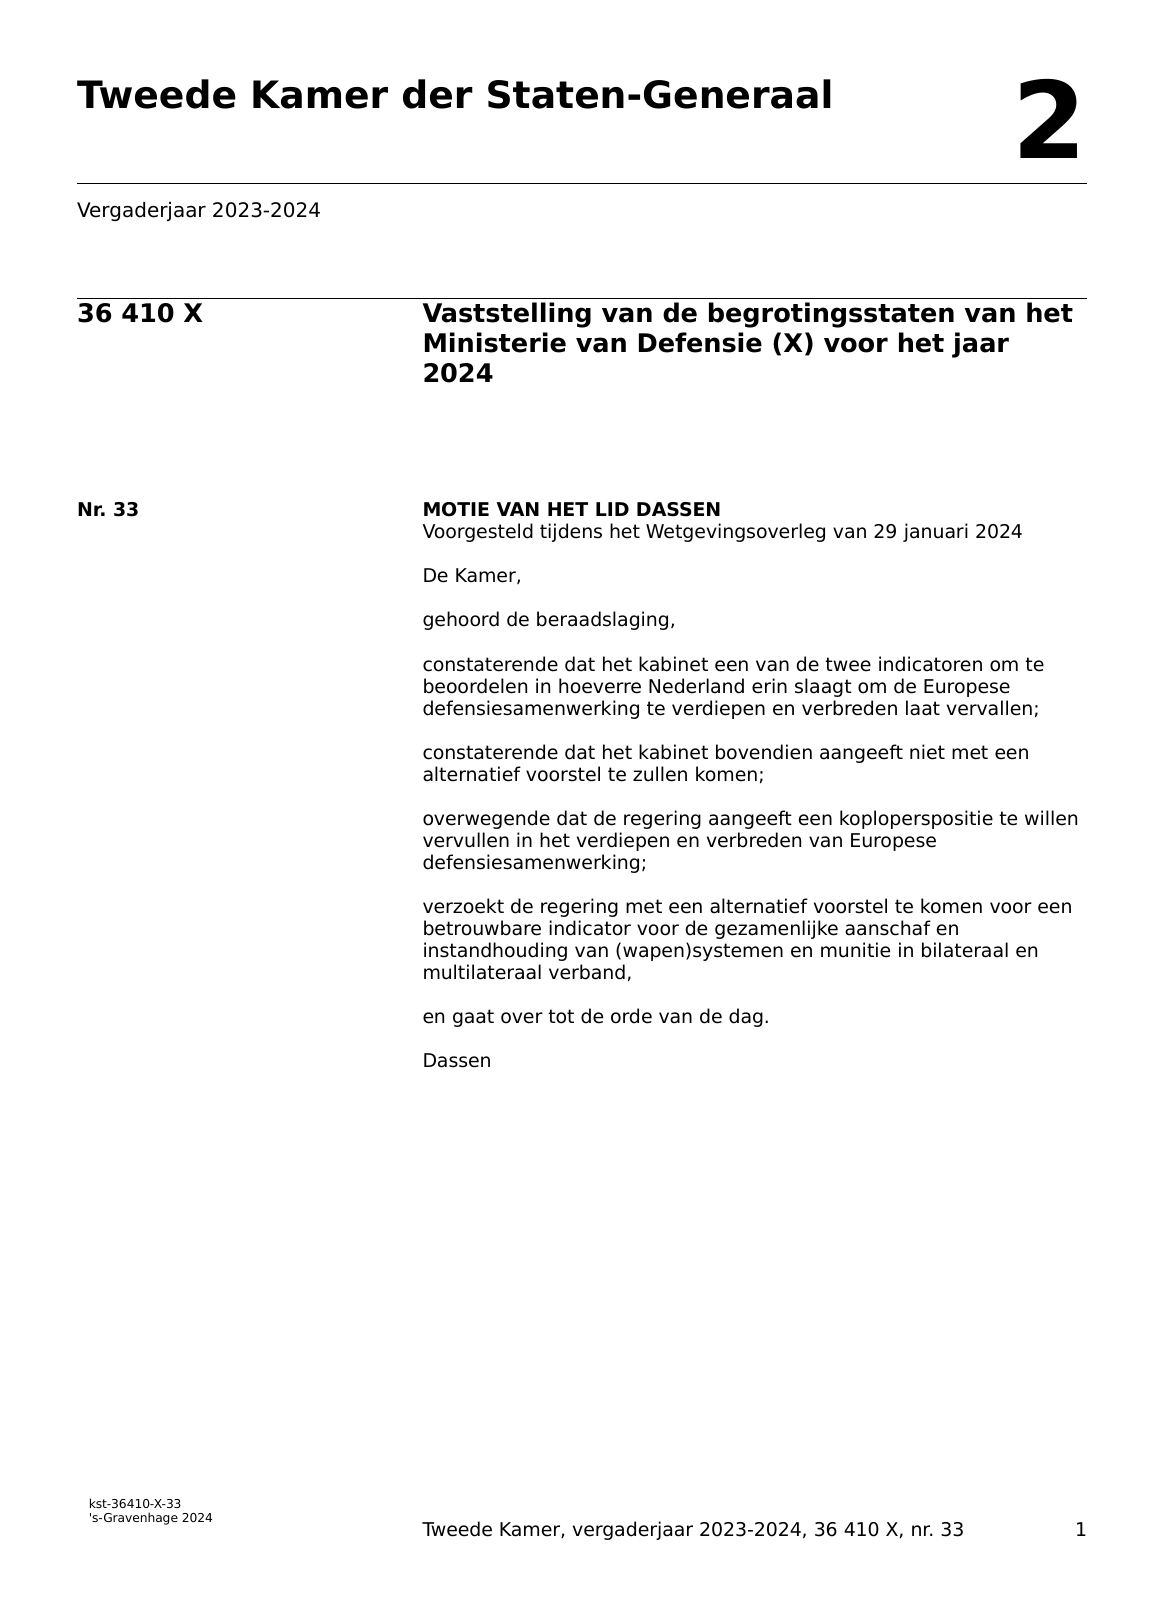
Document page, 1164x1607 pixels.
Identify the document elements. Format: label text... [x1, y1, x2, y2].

text constaterende dat het kabinet bovendien aangeeft niet met een alternatief voorstel te zullen komen; [422, 742, 1087, 786]
text De Kamer, [422, 565, 1087, 587]
subtitle Nr. 33 MOTIE VAN HET LID DASSEN [77, 499, 1087, 521]
table_header Tweede Kamer der Staten-Generaal [77, 59, 886, 183]
text gehoord de beraadslaging, [422, 609, 1087, 631]
text en gaat over tot de orde van de dag. [422, 1006, 1087, 1028]
text 's-Gravenhage 2024 [88, 1511, 323, 1525]
subtitle 36 410 X Vaststelling van de begrotingsstaten van het Ministerie van Defensie (X) voor het jaar 2024 [77, 299, 1087, 388]
text Voorgesteld tijdens het Wetgevingsoverleg van 29 januari 2024 [422, 521, 1087, 543]
table_cell Vergaderjaar 2023-2024 [77, 184, 1087, 298]
text kst-36410-X-33 [88, 1497, 323, 1511]
text verzoekt de regering met een alternatief voorstel te komen voor een betrouwbare indicator voor de gezamenlijke aanschaf en instandhouding van (wapen)systemen en munitie in bilateraal en multilateraal verband, [422, 896, 1087, 984]
text constaterende dat het kabinet een van de twee indicatoren om te beoordelen in hoeverre Nederland erin slaagt om de Europese defensiesamenwerking te verdiepen en verbreden laat vervallen; [422, 653, 1087, 719]
text Dassen [422, 1050, 1087, 1072]
table_header 2 [886, 59, 1087, 183]
text overwegende dat de regering aangeeft een koploperspositie te willen vervullen in het verdiepen en verbreden van Europese defensiesamenwerking; [422, 808, 1087, 874]
